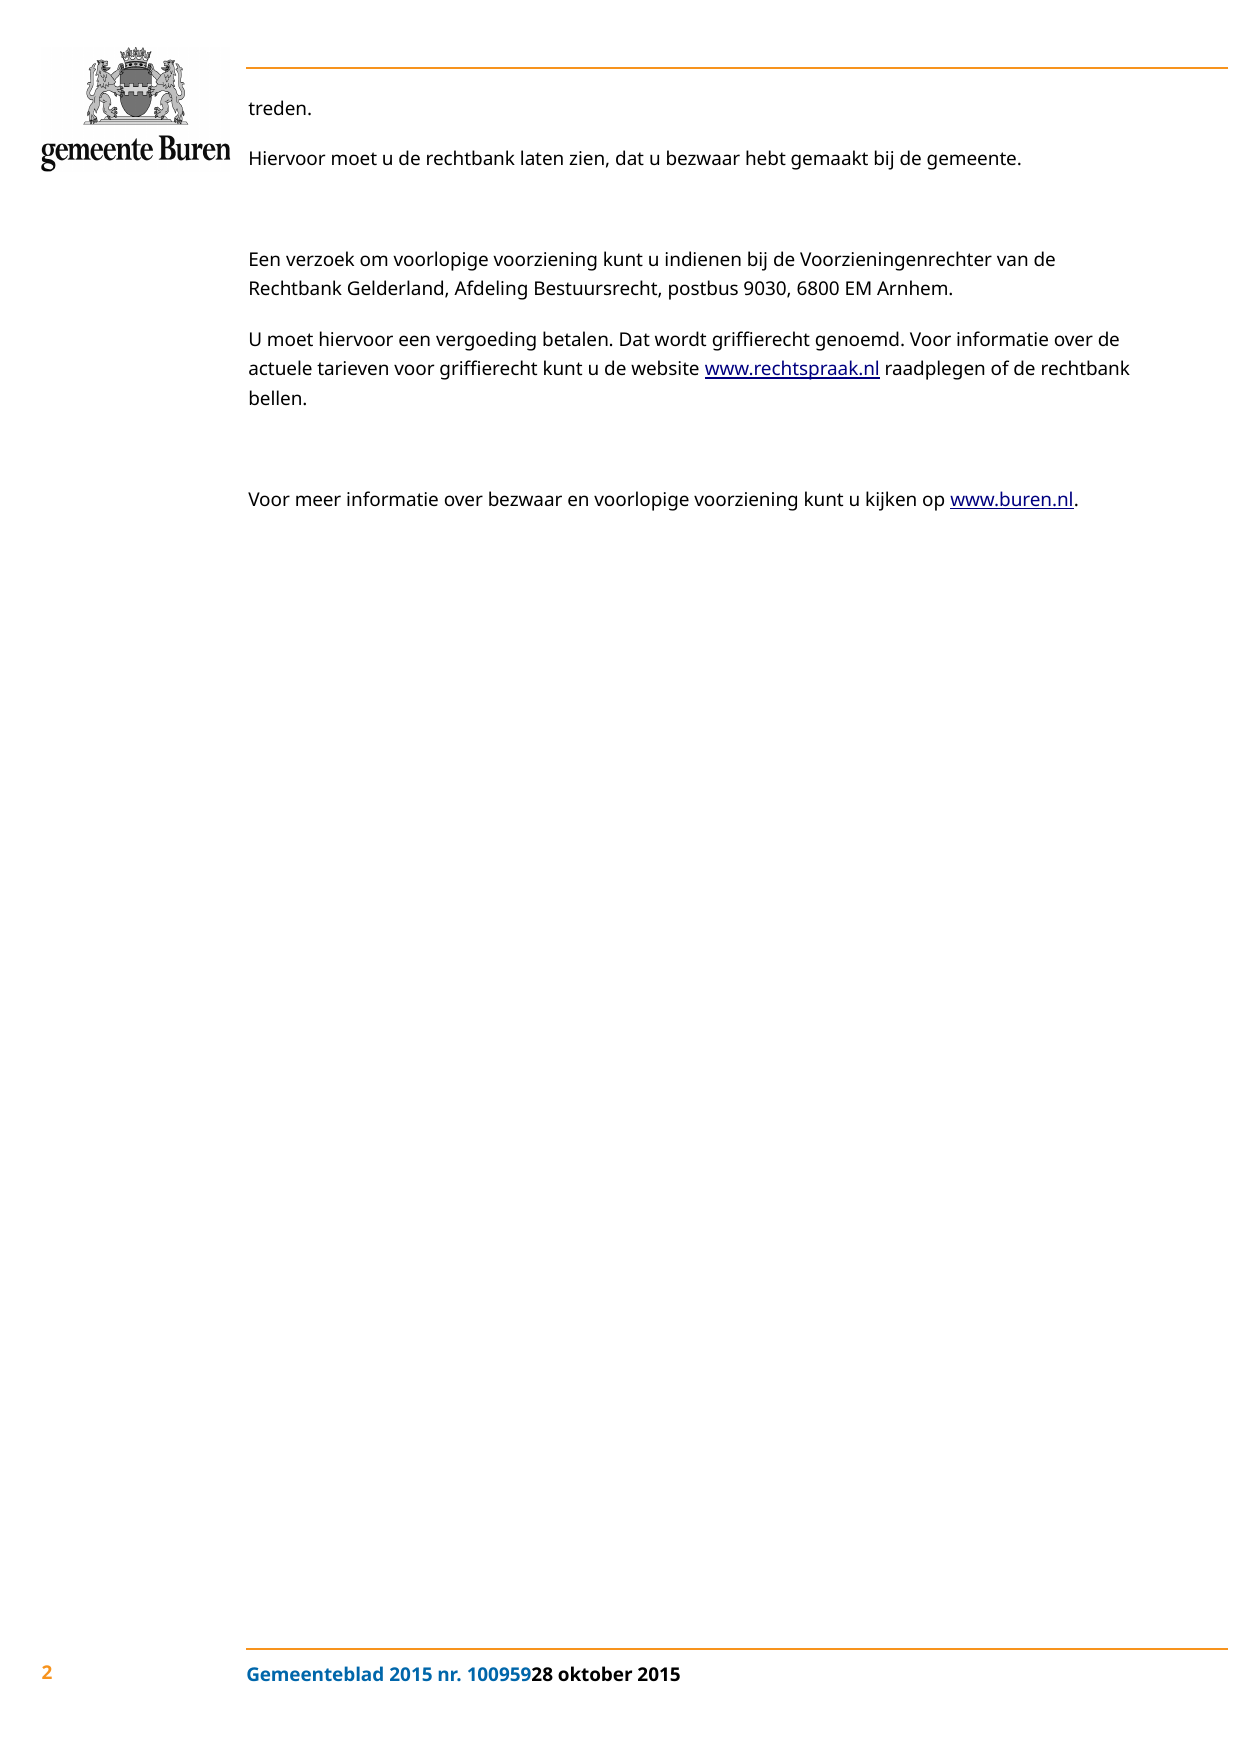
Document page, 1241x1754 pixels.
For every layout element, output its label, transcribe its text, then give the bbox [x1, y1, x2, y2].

text U moet hiervoor een vergoeding betalen. Dat wordt griffierecht genoemd. Voor informatie over de actuele tarieven voor griffierecht kunt u de website www.rechtspraak.nl raadplegen of de rechtbank bellen. [248, 326, 1152, 411]
text Een verzoek om voorlopige voorziening kunt u indienen bij de Voorzieningenrechter van de Rechtbank Gelderland, Afdeling Bestuursrecht, postbus 9030, 6800 EM Arnhem. [248, 246, 1152, 301]
text Hiervoor moet u de rechtbank laten zien, dat u bezwaar hebt gemaakt bij de gemeente. [248, 145, 1152, 171]
text Voor meer informatie over bezwaar en voorlopige voorziening kunt u kijken op www.buren.nl. [248, 486, 1152, 512]
picture [41, 47, 231, 172]
text treden. [248, 95, 1152, 121]
